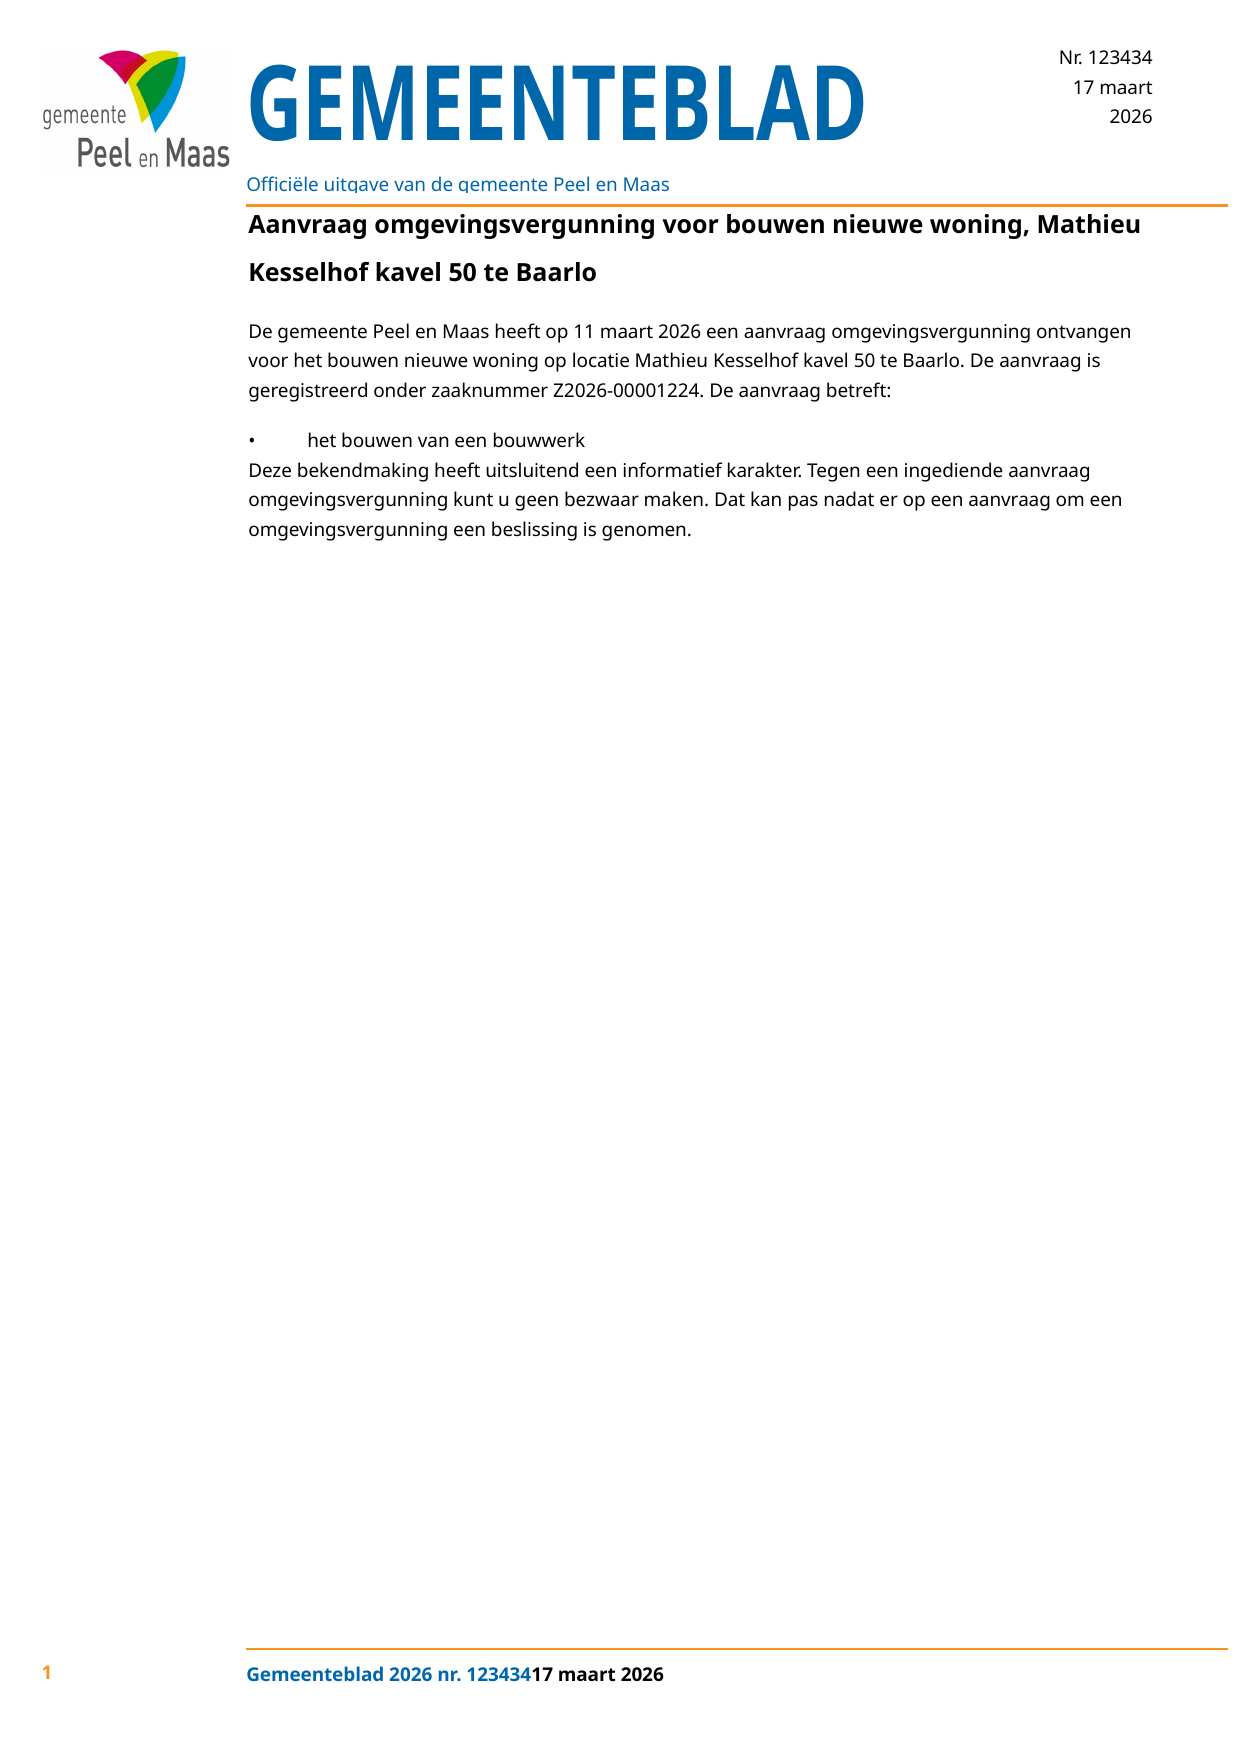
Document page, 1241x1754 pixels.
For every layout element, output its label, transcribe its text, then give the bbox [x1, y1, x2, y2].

list het bouwen van een bouwwerk [248, 427, 1152, 453]
text Aanvraag omgevingsvergunning voor bouwen nieuwe woning, Mathieu Kesselhof kavel 50 te Baarlo [248, 207, 1152, 288]
text De gemeente Peel en Maas heeft op 11 maart 2026 een aanvraag omgevingsvergunning ontvangen voor het bouwen nieuwe woning op locatie Mathieu Kesselhof kavel 50 te Baarlo. De aanvraag is geregistreerd onder zaaknummer Z2026-00001224. De aanvraag betreft: [248, 318, 1152, 403]
picture [41, 47, 231, 172]
text Deze bekendmaking heeft uitsluitend een informatief karakter. Tegen een ingediende aanvraag omgevingsvergunning kunt u geen bezwaar maken. Dat kan pas nadat er op een aanvraag om een omgevingsvergunning een beslissing is genomen. [248, 457, 1152, 542]
